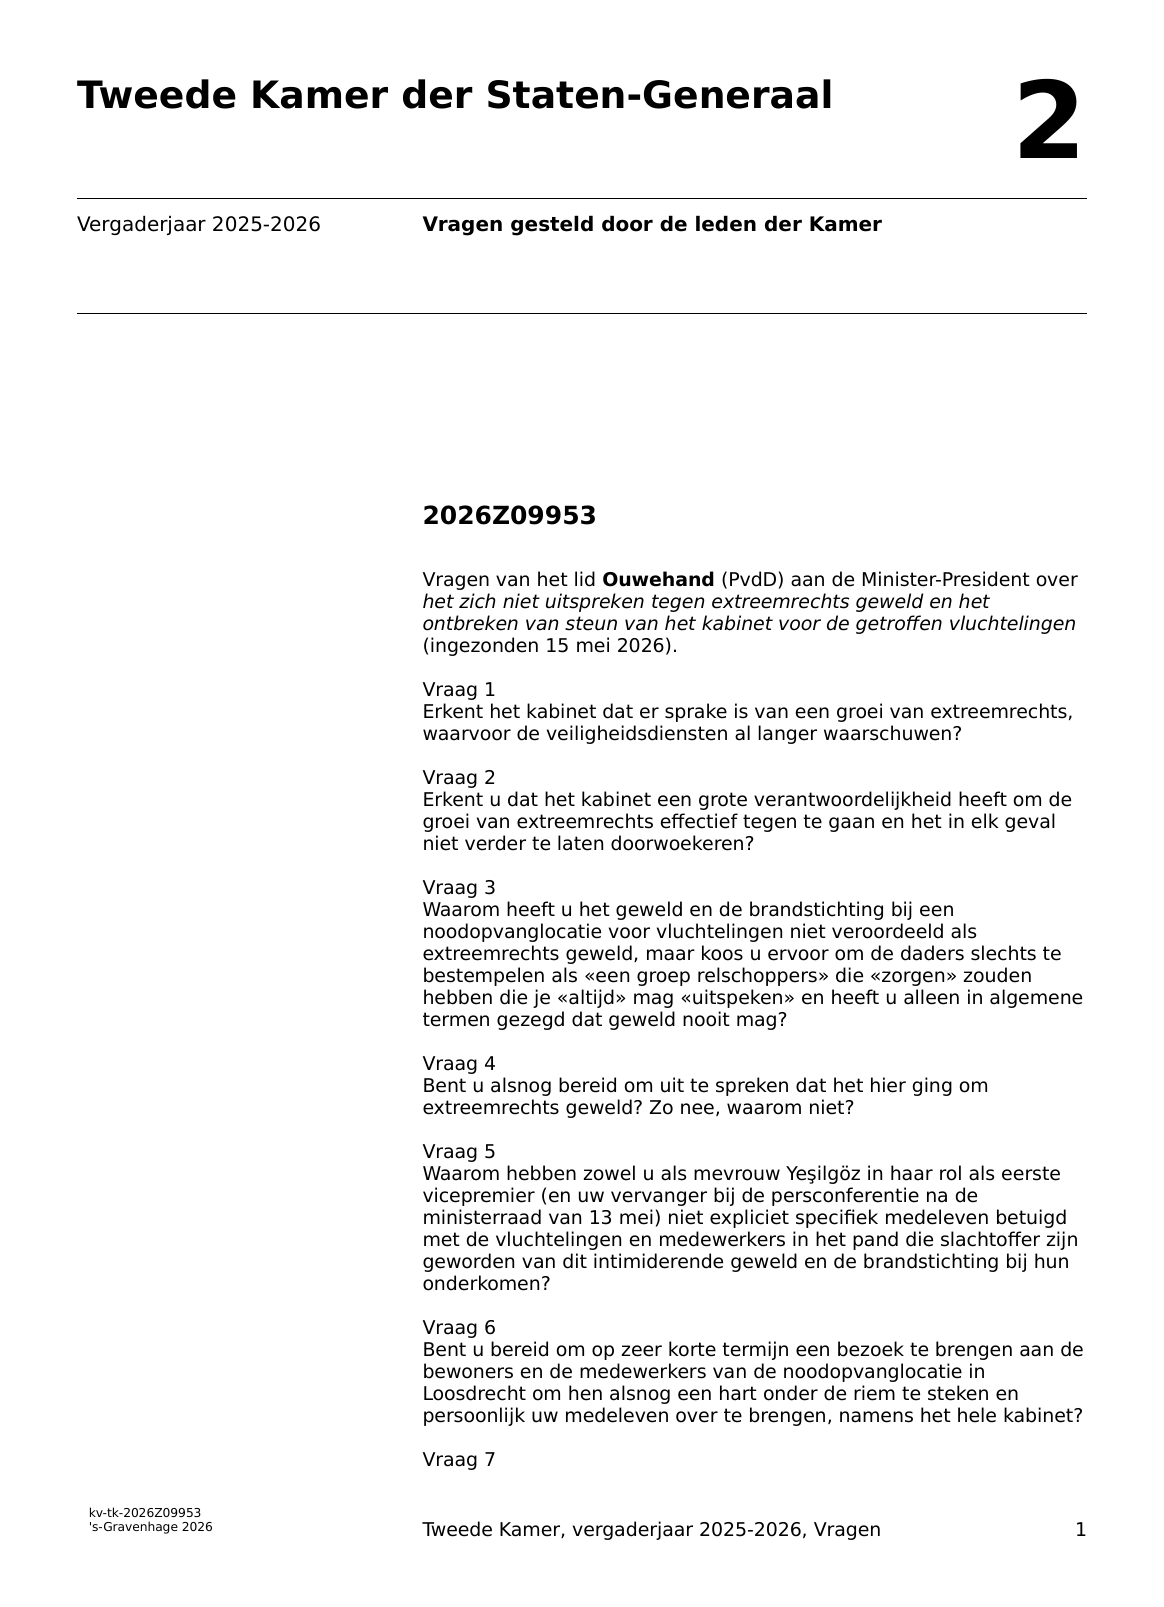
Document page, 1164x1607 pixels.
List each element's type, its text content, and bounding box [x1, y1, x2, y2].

table_cell Vergaderjaar 2025-2026 [77, 199, 422, 313]
text Erkent u dat het kabinet een grote verantwoordelijkheid heeft om de groei van extreemrechts effectief tegen te gaan en het in elk geval niet verder te laten doorwoekeren? [422, 789, 1087, 855]
text Waarom heeft u het geweld en de brandstichting bij een noodopvanglocatie voor vluchtelingen niet veroordeeld als extreemrechts geweld, maar koos u ervoor om de daders slechts te bestempelen als «een groep relschoppers» die «zorgen» zouden hebben die je «altijd» mag «uitspeken» en heeft u alleen in algemene termen gezegd dat geweld nooit mag? [422, 899, 1087, 1031]
text Vraag 1 [422, 679, 1087, 701]
text Vraag 4 [422, 1053, 1087, 1075]
text kv-tk-2026Z09953 [88, 1506, 323, 1520]
text Vragen van het lid Ouwehand (PvdD) aan de Minister-President over het zich niet uitspreken tegen extreemrechts geweld en het ontbreken van steun van het kabinet voor de getroffen vluchtelingen (ingezonden 15 mei 2026). [422, 569, 1087, 657]
text Erkent het kabinet dat er sprake is van een groei van extreemrechts, waarvoor de veiligheidsdiensten al langer waarschuwen? [422, 701, 1087, 745]
text Waarom hebben zowel u als mevrouw Yeşilgöz in haar rol als eerste vicepremier (en uw vervanger bij de persconferentie na de ministerraad van 13 mei) niet expliciet specifiek medeleven betuigd met de vluchtelingen en medewerkers in het pand die slachtoffer zijn geworden van dit intimiderende geweld en de brandstichting bij hun onderkomen? [422, 1163, 1087, 1295]
table_cell Vragen gesteld door de leden der Kamer [422, 199, 1087, 313]
table_header Tweede Kamer der Staten-Generaal [77, 59, 886, 198]
table_header 2 [886, 59, 1087, 198]
text Bent u bereid om op zeer korte termijn een bezoek te brengen aan de bewoners en de medewerkers van de noodopvanglocatie in Loosdrecht om hen alsnog een hart onder de riem te steken en persoonlijk uw medeleven over te brengen, namens het hele kabinet? [422, 1339, 1087, 1427]
text Vraag 2 [422, 767, 1087, 789]
text Vraag 7 [422, 1449, 1087, 1471]
text Vraag 6 [422, 1317, 1087, 1339]
text 2026Z09953 [422, 501, 1087, 531]
text 's-Gravenhage 2026 [88, 1520, 323, 1534]
text Vraag 5 [422, 1141, 1087, 1163]
text Bent u alsnog bereid om uit te spreken dat het hier ging om extreemrechts geweld? Zo nee, waarom niet? [422, 1075, 1087, 1119]
text Vraag 3 [422, 877, 1087, 899]
